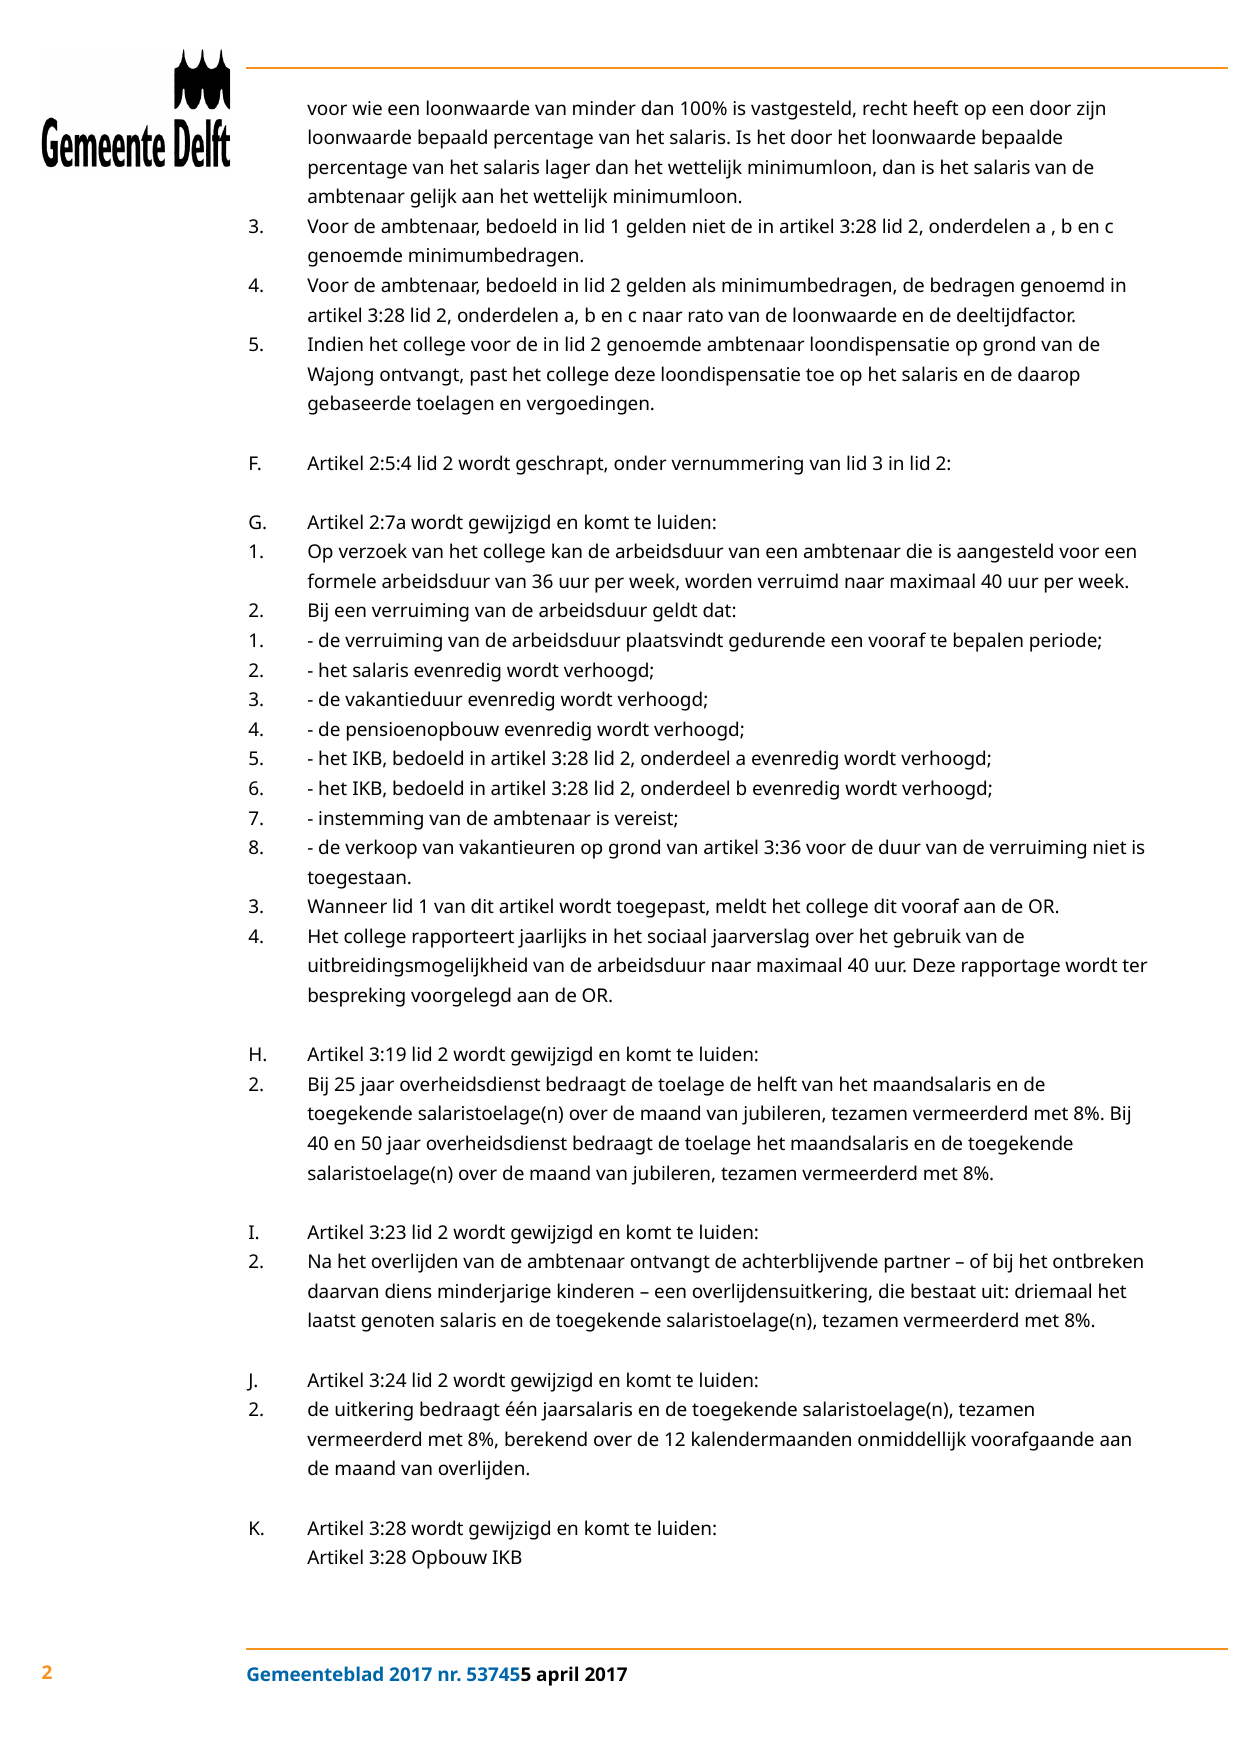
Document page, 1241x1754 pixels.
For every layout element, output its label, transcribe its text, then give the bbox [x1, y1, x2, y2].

list Op verzoek van het college kan de arbeidsduur van een ambtenaar die is aangesteld voor een formele arbeidsduur van 36 uur per week, worden verruimd naar maximaal 40 uur per week. [248, 538, 1152, 594]
list - de vakantieduur evenredig wordt verhoogd; [248, 686, 1152, 712]
picture [41, 47, 231, 172]
list Na het overlijden van de ambtenaar ontvangt de achterblijvende partner – of bij het ontbreken daarvan diens minderjarige kinderen – een overlijdensuitkering, die bestaat uit: driemaal het laatst genoten salaris en de toegekende salaristoelage(n), tezamen vermeerderd met 8%. [248, 1248, 1152, 1333]
list - instemming van de ambtenaar is vereist; [248, 805, 1152, 831]
list - de verruiming van de arbeidsduur plaatsvindt gedurende een vooraf te bepalen periode; [248, 627, 1152, 653]
list Artikel 3:28 Opbouw IKB [248, 1544, 1152, 1570]
list - het IKB, bedoeld in artikel 3:28 lid 2, onderdeel a evenredig wordt verhoogd; [248, 746, 1152, 771]
list Voor de ambtenaar, bedoeld in lid 1 gelden niet de in artikel 3:28 lid 2, onderdelen a , b en c genoemde minimumbedragen. [248, 213, 1152, 268]
list - de verkoop van vakantieuren op grond van artikel 3:36 voor de duur van de verruiming niet is toegestaan. [248, 834, 1152, 890]
list - het salaris evenredig wordt verhoogd; [248, 657, 1152, 683]
list Artikel 3:24 lid 2 wordt gewijzigd en komt te luiden: [248, 1367, 1152, 1393]
list Het college rapporteert jaarlijks in het sociaal jaarverslag over het gebruik van de uitbreidingsmogelijkheid van de arbeidsduur naar maximaal 40 uur. Deze rapportage wordt ter bespreking voorgelegd aan de OR. [248, 923, 1152, 1008]
list Bij een verruiming van de arbeidsduur geldt dat: [248, 598, 1152, 623]
list Artikel 3:23 lid 2 wordt gewijzigd en komt te luiden: [248, 1219, 1152, 1245]
list Artikel 3:19 lid 2 wordt gewijzigd en komt te luiden: [248, 1041, 1152, 1067]
list Wanneer lid 1 van dit artikel wordt toegepast, meldt het college dit vooraf aan de OR. [248, 893, 1152, 919]
list Voor de ambtenaar, bedoeld in lid 2 gelden als minimumbedragen, de bedragen genoemd in artikel 3:28 lid 2, onderdelen a, b en c naar rato van de loonwaarde en de deeltijdfactor. [248, 272, 1152, 328]
list Artikel 2:5:4 lid 2 wordt geschrapt, onder vernummering van lid 3 in lid 2: [248, 450, 1152, 476]
list Bij 25 jaar overheidsdienst bedraagt de toelage de helft van het maandsalaris en de toegekende salaristoelage(n) over de maand van jubileren, tezamen vermeerderd met 8%. Bij 40 en 50 jaar overheidsdienst bedraagt de toelage het maandsalaris en de toegekende salaristoelage(n) over de maand van jubileren, tezamen vermeerderd met 8%. [248, 1071, 1152, 1186]
list Artikel 3:28 wordt gewijzigd en komt te luiden: [248, 1515, 1152, 1541]
list Artikel 2:7a wordt gewijzigd en komt te luiden: [248, 509, 1152, 535]
list voor wie een loonwaarde van minder dan 100% is vastgesteld, recht heeft op een door zijn loonwaarde bepaald percentage van het salaris. Is het door het loonwaarde bepaalde percentage van het salaris lager dan het wettelijk minimumloon, dan is het salaris van de ambtenaar gelijk aan het wettelijk minimumloon. [248, 95, 1152, 209]
list Indien het college voor de in lid 2 genoemde ambtenaar loondispensatie op grond van de Wajong ontvangt, past het college deze loondispensatie toe op het salaris en de daarop gebaseerde toelagen en vergoedingen. [248, 331, 1152, 416]
list - het IKB, bedoeld in artikel 3:28 lid 2, onderdeel b evenredig wordt verhoogd; [248, 775, 1152, 801]
list - de pensioenopbouw evenredig wordt verhoogd; [248, 716, 1152, 742]
list de uitkering bedraagt één jaarsalaris en de toegekende salaristoelage(n), tezamen vermeerderd met 8%, berekend over de 12 kalendermaanden onmiddellijk voorafgaande aan de maand van overlijden. [248, 1396, 1152, 1481]
